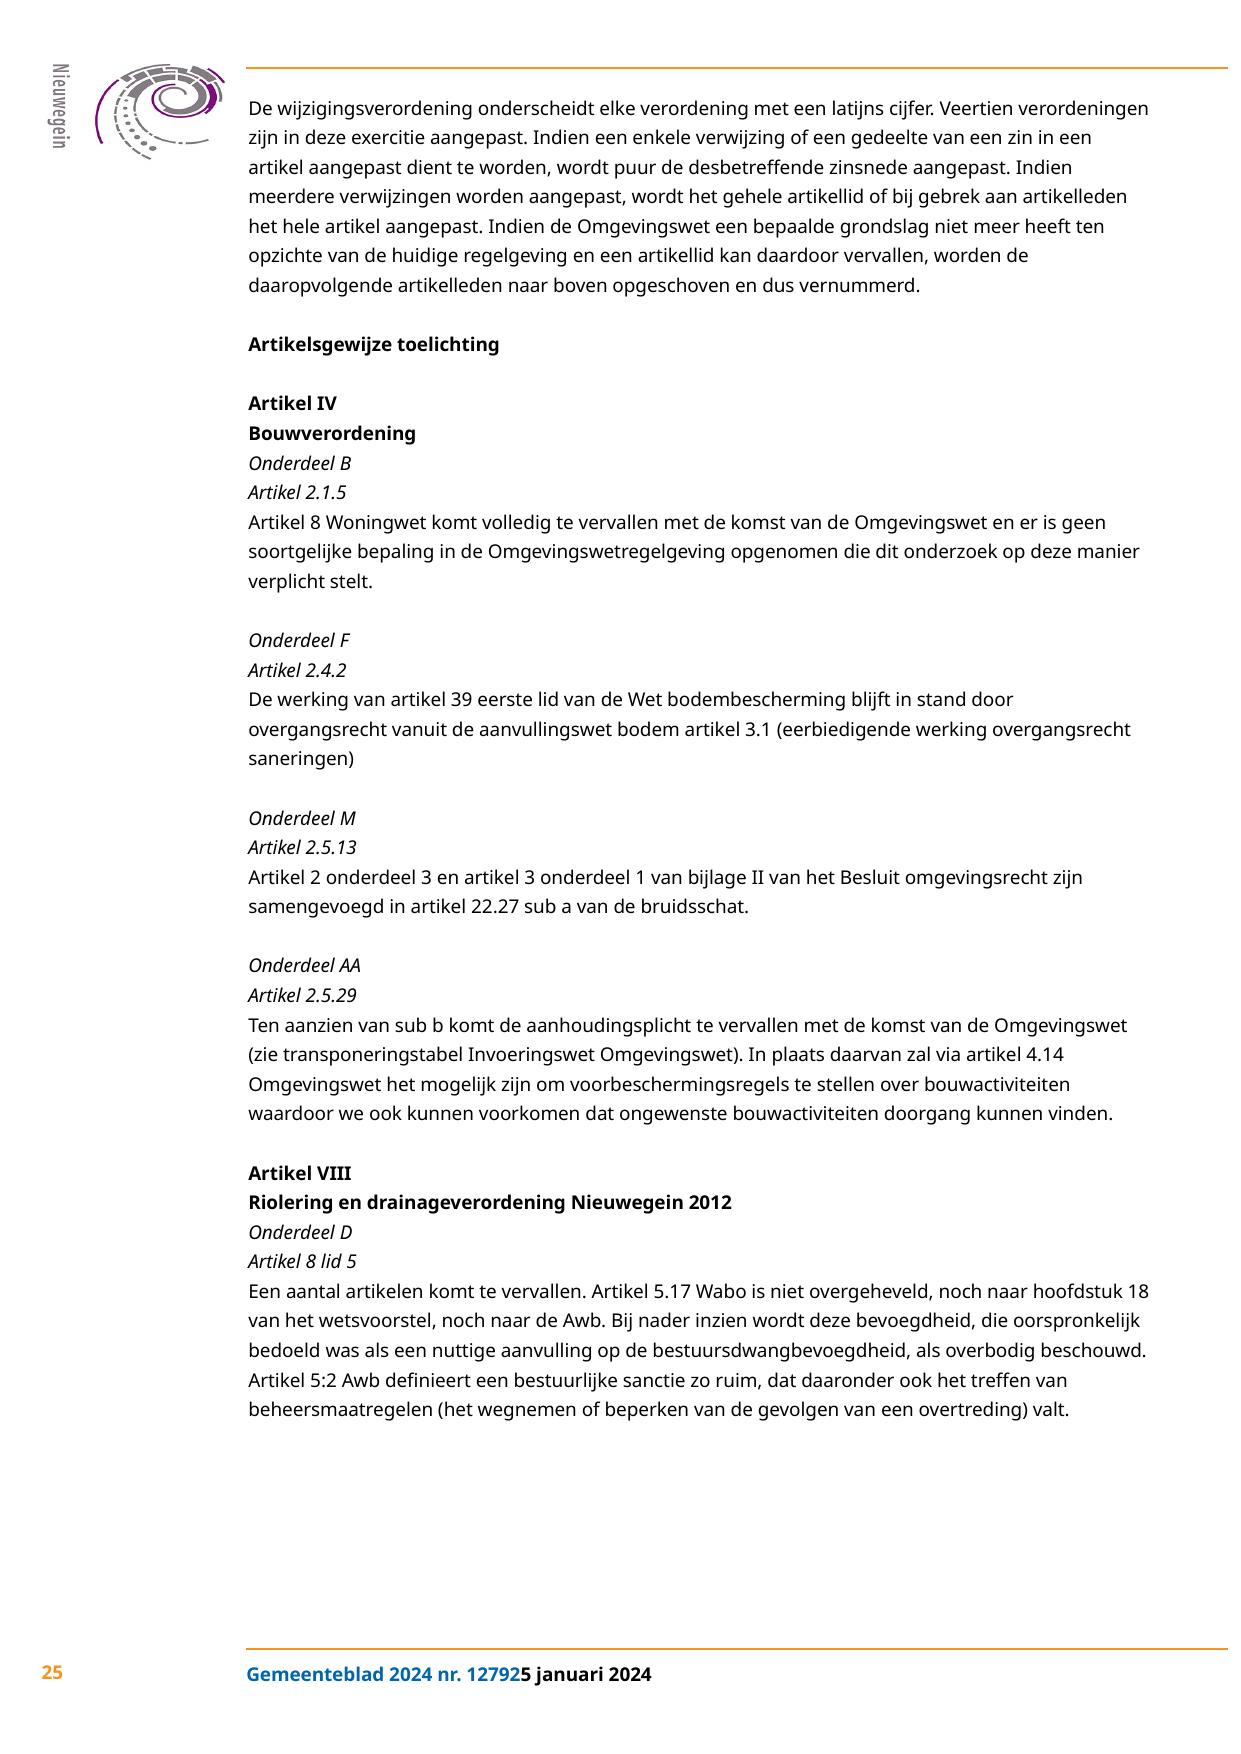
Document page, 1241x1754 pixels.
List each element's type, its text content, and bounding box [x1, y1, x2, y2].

text Artikel IV [248, 391, 1152, 416]
text De werking van artikel 39 eerste lid van de Wet bodembescherming blijft in stand door overgangsrecht vanuit de aanvullingswet bodem artikel 3.1 (eerbiedigende werking overgangsrecht saneringen) [248, 686, 1152, 771]
text Artikel 2 onderdeel 3 en artikel 3 onderdeel 1 van bijlage II van het Besluit omgevingsrecht zijn samengevoegd in artikel 22.27 sub a van de bruidsschat. [248, 864, 1152, 919]
text Artikel 2.1.5 [248, 479, 1152, 505]
text Onderdeel AA [248, 953, 1152, 978]
text Artikel 8 Woningwet komt volledig te vervallen met de komst van de Omgevingswet en er is geen soortgelijke bepaling in de Omgevingswetregelgeving opgenomen die dit onderzoek op deze manier verplicht stelt. [248, 509, 1152, 594]
text Artikel VIII [248, 1160, 1152, 1186]
text Artikel 2.5.29 [248, 982, 1152, 1008]
text Artikel 2.5.13 [248, 834, 1152, 860]
text Artikel 8 lid 5 [248, 1248, 1152, 1274]
text Onderdeel F [248, 627, 1152, 653]
text Onderdeel B [248, 450, 1152, 476]
text Artikel 2.4.2 [248, 657, 1152, 683]
text Bouwverordening [248, 420, 1152, 446]
text Onderdeel M [248, 805, 1152, 831]
text Onderdeel D [248, 1219, 1152, 1245]
picture [41, 47, 231, 172]
text Ten aanzien van sub b komt de aanhoudingsplicht te vervallen met de komst van de Omgevingswet (zie transponeringstabel Invoeringswet Omgevingswet). In plaats daarvan zal via artikel 4.14 Omgevingswet het mogelijk zijn om voorbeschermingsregels te stellen over bouwactiviteiten waardoor we ook kunnen voorkomen dat ongewenste bouwactiviteiten doorgang kunnen vinden. [248, 1012, 1152, 1126]
text Een aantal artikelen komt te vervallen. Artikel 5.17 Wabo is niet overgeheveld, noch naar hoofdstuk 18 van het wetsvoorstel, noch naar de Awb. Bij nader inzien wordt deze bevoegdheid, die oorspronkelijk bedoeld was als een nuttige aanvulling op de bestuursdwangbevoegdheid, als overbodig beschouwd. Artikel 5:2 Awb definieert een bestuurlijke sanctie zo ruim, dat daaronder ook het treffen van beheersmaatregelen (het wegnemen of beperken van de gevolgen van een overtreding) valt. [248, 1278, 1152, 1422]
text Riolering en drainageverordening Nieuwegein 2012 [248, 1189, 1152, 1215]
text De wijzigingsverordening onderscheidt elke verordening met een latijns cijfer. Veertien verordeningen zijn in deze exercitie aangepast. Indien een enkele verwijzing of een gedeelte van een zin in een artikel aangepast dient te worden, wordt puur de desbetreffende zinsnede aangepast. Indien meerdere verwijzingen worden aangepast, wordt het gehele artikellid of bij gebrek aan artikelleden het hele artikel aangepast. Indien de Omgevingswet een bepaalde grondslag niet meer heeft ten opzichte van de huidige regelgeving en een artikellid kan daardoor vervallen, worden de daaropvolgende artikelleden naar boven opgeschoven en dus vernummerd. [248, 95, 1152, 298]
text Artikelsgewijze toelichting [248, 331, 1152, 357]
